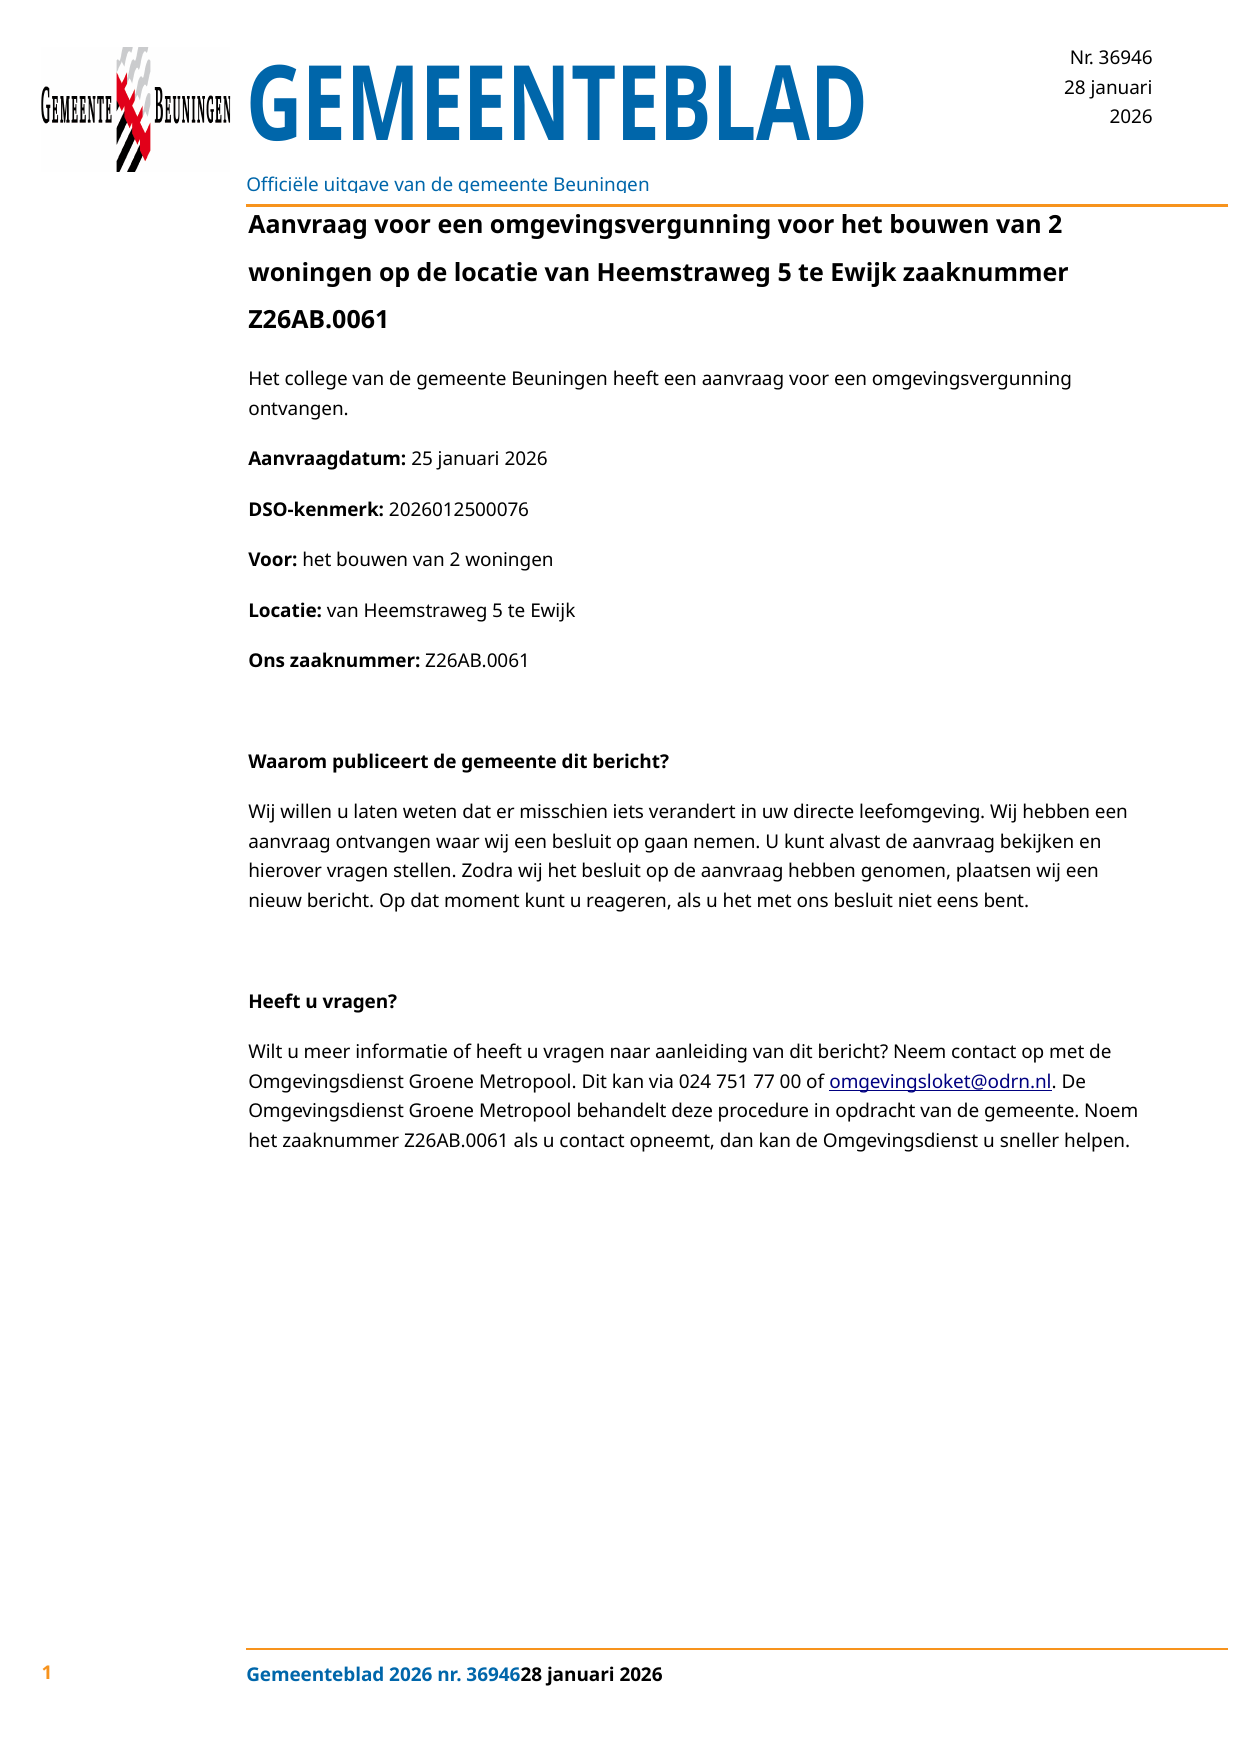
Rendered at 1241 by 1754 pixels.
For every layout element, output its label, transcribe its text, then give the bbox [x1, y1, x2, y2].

text Het college van de gemeente Beuningen heeft een aanvraag voor een omgevingsvergunning ontvangen. [248, 366, 1152, 421]
text DSO-kenmerk: 2026012500076 [248, 496, 1152, 522]
text Locatie: van Heemstraweg 5 te Ewijk [248, 597, 1152, 622]
text Voor: het bouwen van 2 woningen [248, 546, 1152, 572]
text Ons zaaknummer: Z26AB.0061 [248, 647, 1152, 673]
text Aanvraag voor een omgevingsvergunning voor het bouwen van 2 woningen op de locatie van Heemstraweg 5 te Ewijk zaaknummer Z26AB.0061 [248, 207, 1152, 336]
text Wij willen u laten weten dat er misschien iets verandert in uw directe leefomgeving. Wij hebben een aanvraag ontvangen waar wij een besluit op gaan nemen. U kunt alvast de aanvraag bekijken en hierover vragen stellen. Zodra wij het besluit op de aanvraag hebben genomen, plaatsen wij een nieuw bericht. Op dat moment kunt u reageren, als u het met ons besluit niet eens bent. [248, 798, 1152, 913]
text Heeft u vragen? [248, 988, 1152, 1014]
picture [41, 47, 231, 172]
text Aanvraagdatum: 25 januari 2026 [248, 446, 1152, 471]
text Wilt u meer informatie of heeft u vragen naar aanleiding van dit bericht? Neem contact op met de Omgevingsdienst Groene Metropool. Dit kan via 024 751 77 00 of omgevingsloket@odrn.nl. De Omgevingsdienst Groene Metropool behandelt deze procedure in opdracht van de gemeente. Noem het zaaknummer Z26AB.0061 als u contact opneemt, dan kan de Omgevingsdienst u sneller helpen. [248, 1038, 1152, 1153]
text Waarom publiceert de gemeente dit bericht? [248, 748, 1152, 774]
